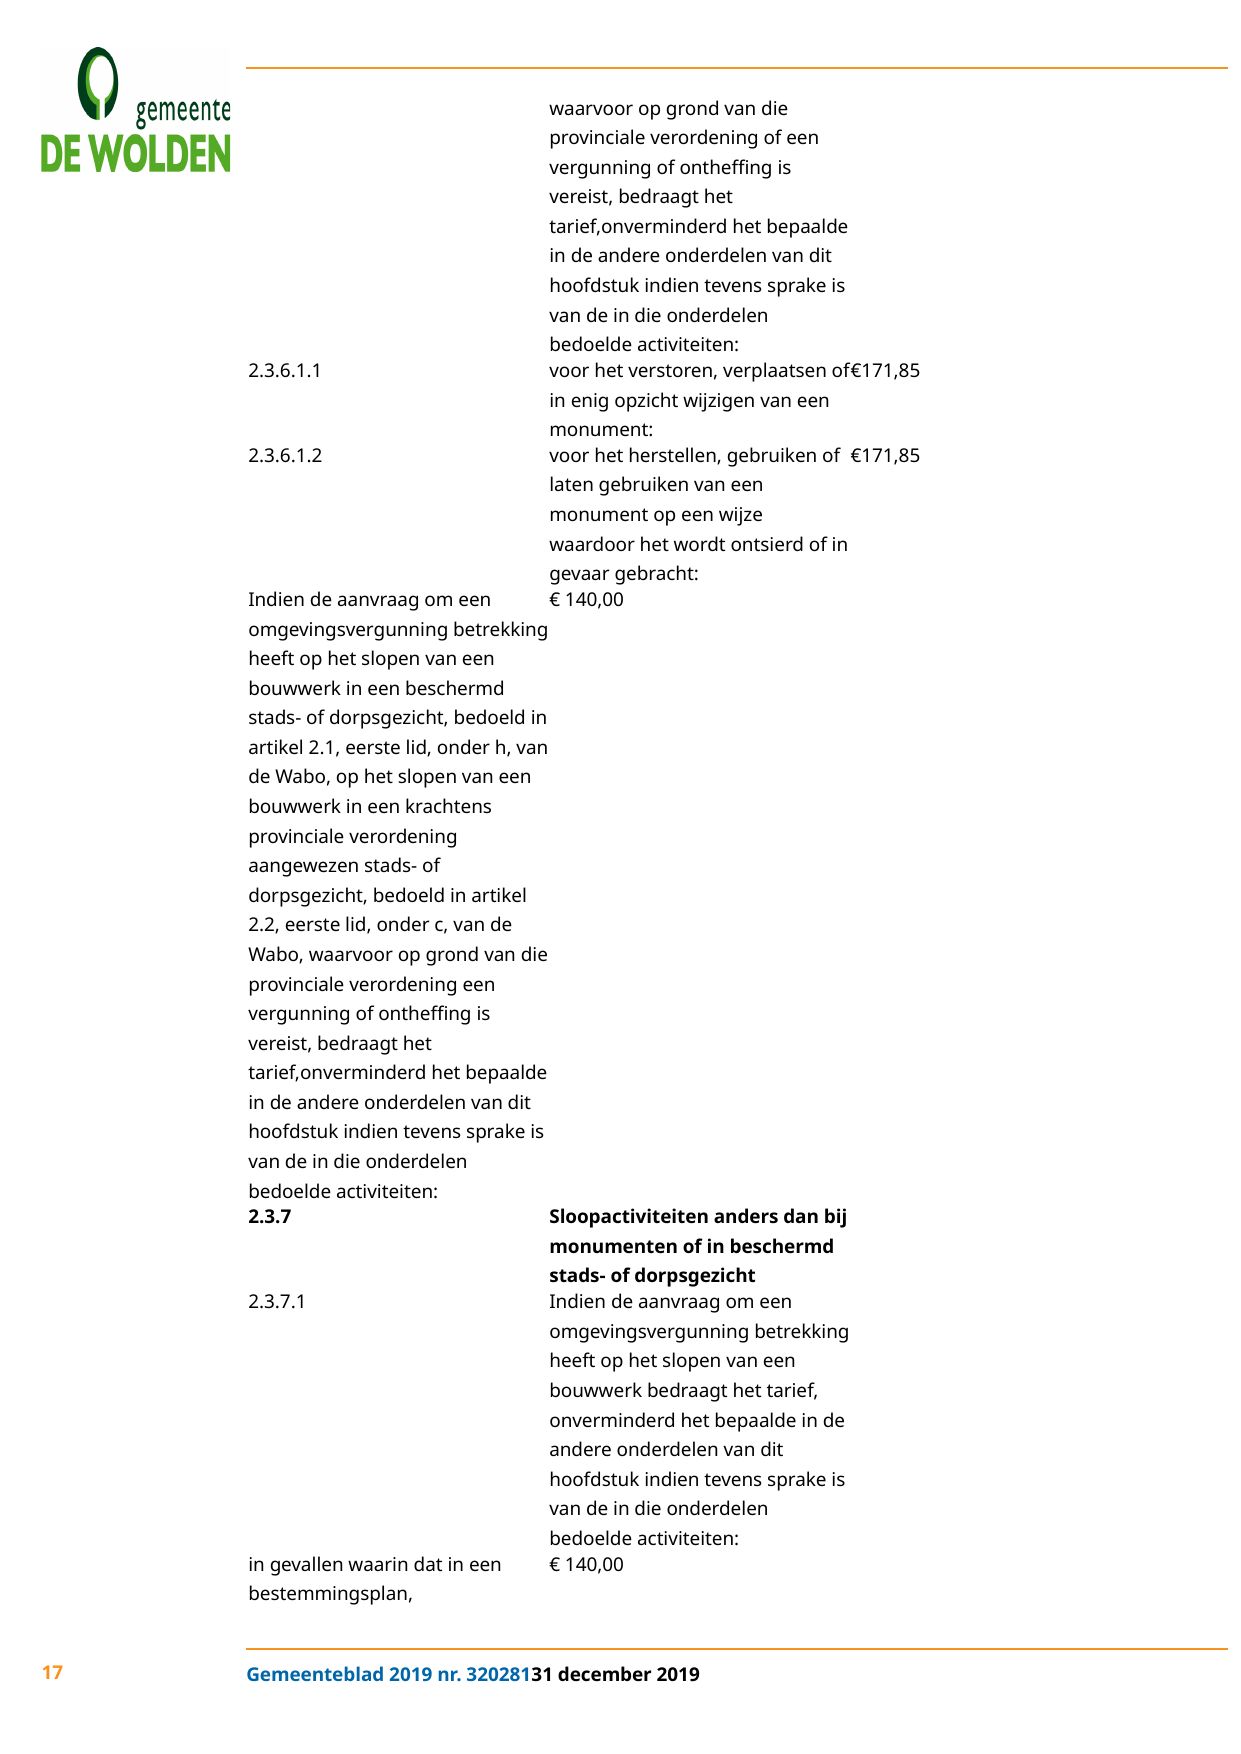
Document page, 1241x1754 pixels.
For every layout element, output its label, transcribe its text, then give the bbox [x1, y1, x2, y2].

table_cell 2.3.7.1 [248, 1289, 549, 1551]
table_cell 2.3.6.1.1 [248, 357, 549, 442]
table_cell €171,85 [850, 357, 1152, 442]
table_cell €171,85 [850, 442, 1152, 586]
table_cell 2.3.7 [248, 1204, 549, 1288]
table_cell voor het verstoren, verplaatsen of in enig opzicht wijzigen van een monument: [549, 357, 850, 442]
table_cell waarvoor op grond van die provinciale verordening of een vergunning of ontheffing is vereist, bedraagt het tarief,onverminderd het bepaalde in de andere onderdelen van dit hoofdstuk indien tevens sprake is van de in die onderdelen bedoelde activiteiten: [549, 95, 850, 357]
table_cell [248, 95, 549, 357]
picture [41, 47, 231, 172]
table_cell € 140,00 [549, 1551, 850, 1606]
table_cell € 140,00 [549, 586, 850, 1203]
table_cell Indien de aanvraag om een omgevingsvergunning betrekking heeft op het slopen van een bouwwerk bedraagt het tarief, onverminderd het bepaalde in de andere onderdelen van dit hoofdstuk indien tevens sprake is van de in die onderdelen bedoelde activiteiten: [549, 1289, 850, 1551]
table_cell Sloopactiviteiten anders dan bij monumenten of in beschermd stads- of dorpsgezicht [549, 1204, 850, 1288]
table_cell 2.3.6.1.2 [248, 442, 549, 586]
table_cell Indien de aanvraag om een omgevingsvergunning betrekking heeft op het slopen van een bouwwerk in een beschermd stads- of dorpsgezicht, bedoeld in artikel 2.1, eerste lid, onder h, van de Wabo, op het slopen van een bouwwerk in een krachtens provinciale verordening aangewezen stads- of dorpsgezicht, bedoeld in artikel 2.2, eerste lid, onder c, van de Wabo, waarvoor op grond van die provinciale verordening een vergunning of ontheffing is vereist, bedraagt het tarief,onverminderd het bepaalde in de andere onderdelen van dit hoofdstuk indien tevens sprake is van de in die onderdelen bedoelde activiteiten: [248, 586, 549, 1203]
table_cell voor het herstellen, gebruiken of laten gebruiken van een monument op een wijze waardoor het wordt ontsierd of in gevaar gebracht: [549, 442, 850, 586]
table_cell in gevallen waarin dat in een bestemmingsplan, [248, 1551, 549, 1606]
